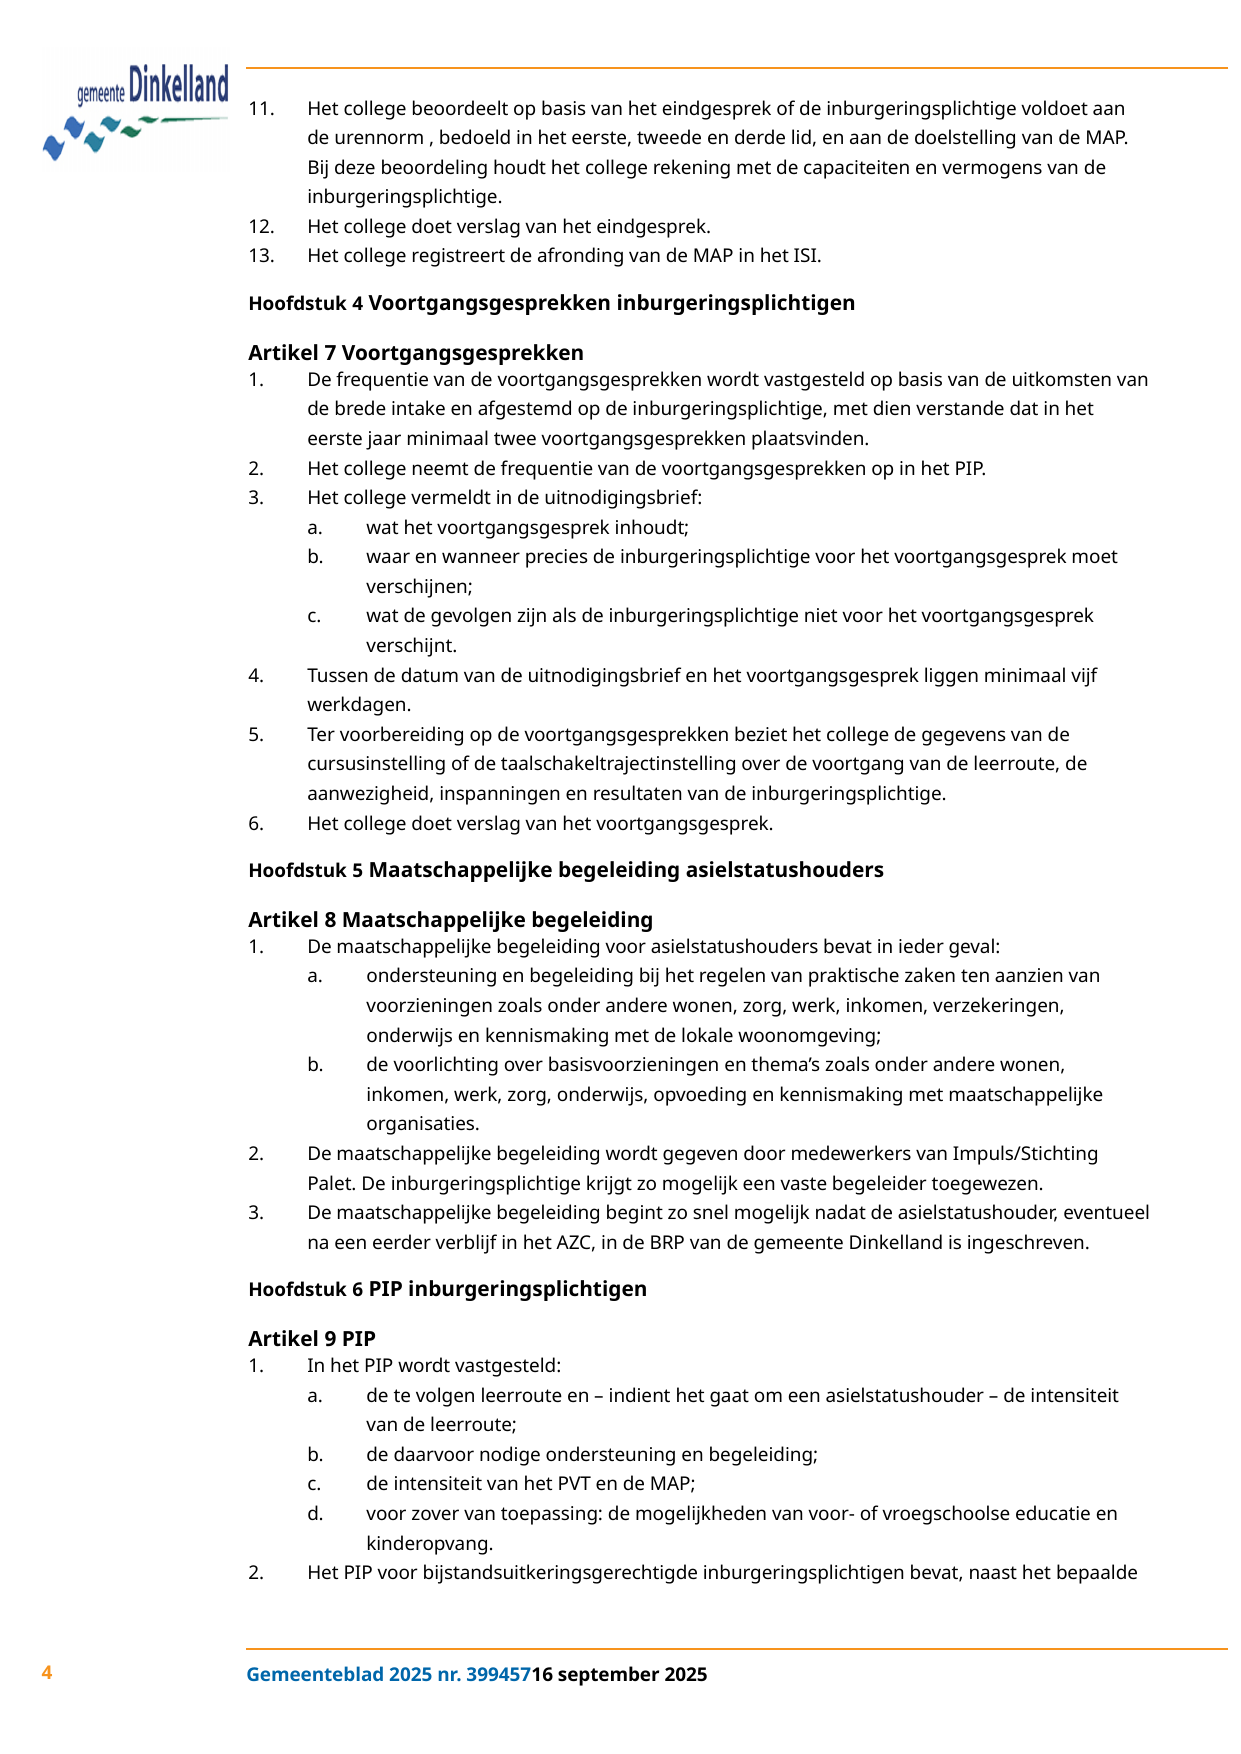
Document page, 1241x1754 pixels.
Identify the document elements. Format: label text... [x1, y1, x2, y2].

list wat de gevolgen zijn als de inburgeringsplichtige niet voor het voortgangsgesprek verschijnt. [307, 603, 1152, 658]
list Het college neemt de frequentie van de voortgangsgesprekken op in het PIP. [248, 455, 1152, 481]
list De frequentie van de voortgangsgesprekken wordt vastgesteld op basis van de uitkomsten van de brede intake en afgestemd op de inburgeringsplichtige, met dien verstande dat in het eerste jaar minimaal twee voortgangsgesprekken plaatsvinden. [248, 366, 1152, 451]
list de daarvoor nodige ondersteuning en begeleiding; [307, 1441, 1152, 1467]
list In het PIP wordt vastgesteld: [248, 1352, 1152, 1378]
text Hoofdstuk 4 Voortgangsgesprekken inburgeringsplichtigen [248, 288, 1152, 317]
list de intensiteit van het PVT en de MAP; [307, 1471, 1152, 1496]
list waar en wanneer precies de inburgeringsplichtige voor het voortgangsgesprek moet verschijnen; [307, 543, 1152, 599]
list voor zover van toepassing: de mogelijkheden van voor- of vroegschoolse educatie en kinderopvang. [307, 1500, 1152, 1556]
text Artikel 7 Voortgangsgesprekken [248, 338, 1152, 366]
list wat het voortgangsgesprek inhoudt; [307, 514, 1152, 540]
list de te volgen leerroute en – indient het gaat om een asielstatushouder – de intensiteit van de leerroute; [307, 1382, 1152, 1437]
list De maatschappelijke begeleiding wordt gegeven door medewerkers van Impuls/Stichting Palet. De inburgeringsplichtige krijgt zo mogelijk een vaste begeleider toegewezen. [248, 1140, 1152, 1196]
text Hoofdstuk 6 PIP inburgeringsplichtigen [248, 1274, 1152, 1303]
picture [41, 47, 231, 172]
list Het college vermeldt in de uitnodigingsbrief: [248, 484, 1152, 510]
list Ter voorbereiding op de voortgangsgesprekken beziet het college de gegevens van de cursusinstelling of de taalschakeltrajectinstelling over de voortgang van de leerroute, de aanwezigheid, inspanningen en resultaten van de inburgeringsplichtige. [248, 721, 1152, 806]
list Het college registreert de afronding van de MAP in het ISI. [248, 243, 1152, 268]
list de voorlichting over basisvoorzieningen en thema’s zoals onder andere wonen, inkomen, werk, zorg, onderwijs, opvoeding en kennismaking met maatschappelijke organisaties. [307, 1051, 1152, 1136]
text Artikel 8 Maatschappelijke begeleiding [248, 905, 1152, 933]
list Het PIP voor bijstandsuitkeringsgerechtigde inburgeringsplichtigen bevat, naast het bepaalde [248, 1559, 1152, 1585]
list ondersteuning en begeleiding bij het regelen van praktische zaken ten aanzien van voorzieningen zoals onder andere wonen, zorg, werk, inkomen, verzekeringen, onderwijs en kennismaking met de lokale woonomgeving; [307, 963, 1152, 1048]
list Het college doet verslag van het eindgesprek. [248, 213, 1152, 239]
text Artikel 9 PIP [248, 1324, 1152, 1352]
list De maatschappelijke begeleiding voor asielstatushouders bevat in ieder geval: [248, 933, 1152, 959]
list Tussen de datum van de uitnodigingsbrief en het voortgangsgesprek liggen minimaal vijf werkdagen. [248, 662, 1152, 717]
list De maatschappelijke begeleiding begint zo snel mogelijk nadat de asielstatushouder, eventueel na een eerder verblijf in het AZC, in de BRP van de gemeente Dinkelland is ingeschreven. [248, 1199, 1152, 1255]
list Het college doet verslag van het voortgangsgesprek. [248, 810, 1152, 836]
text Hoofdstuk 5 Maatschappelijke begeleiding asielstatushouders [248, 855, 1152, 884]
list Het college beoordeelt op basis van het eindgesprek of de inburgeringsplichtige voldoet aan de urennorm , bedoeld in het eerste, tweede en derde lid, en aan de doelstelling van de MAP. Bij deze beoordeling houdt het college rekening met de capaciteiten en vermogens van de inburgeringsplichtige. [248, 95, 1152, 209]
